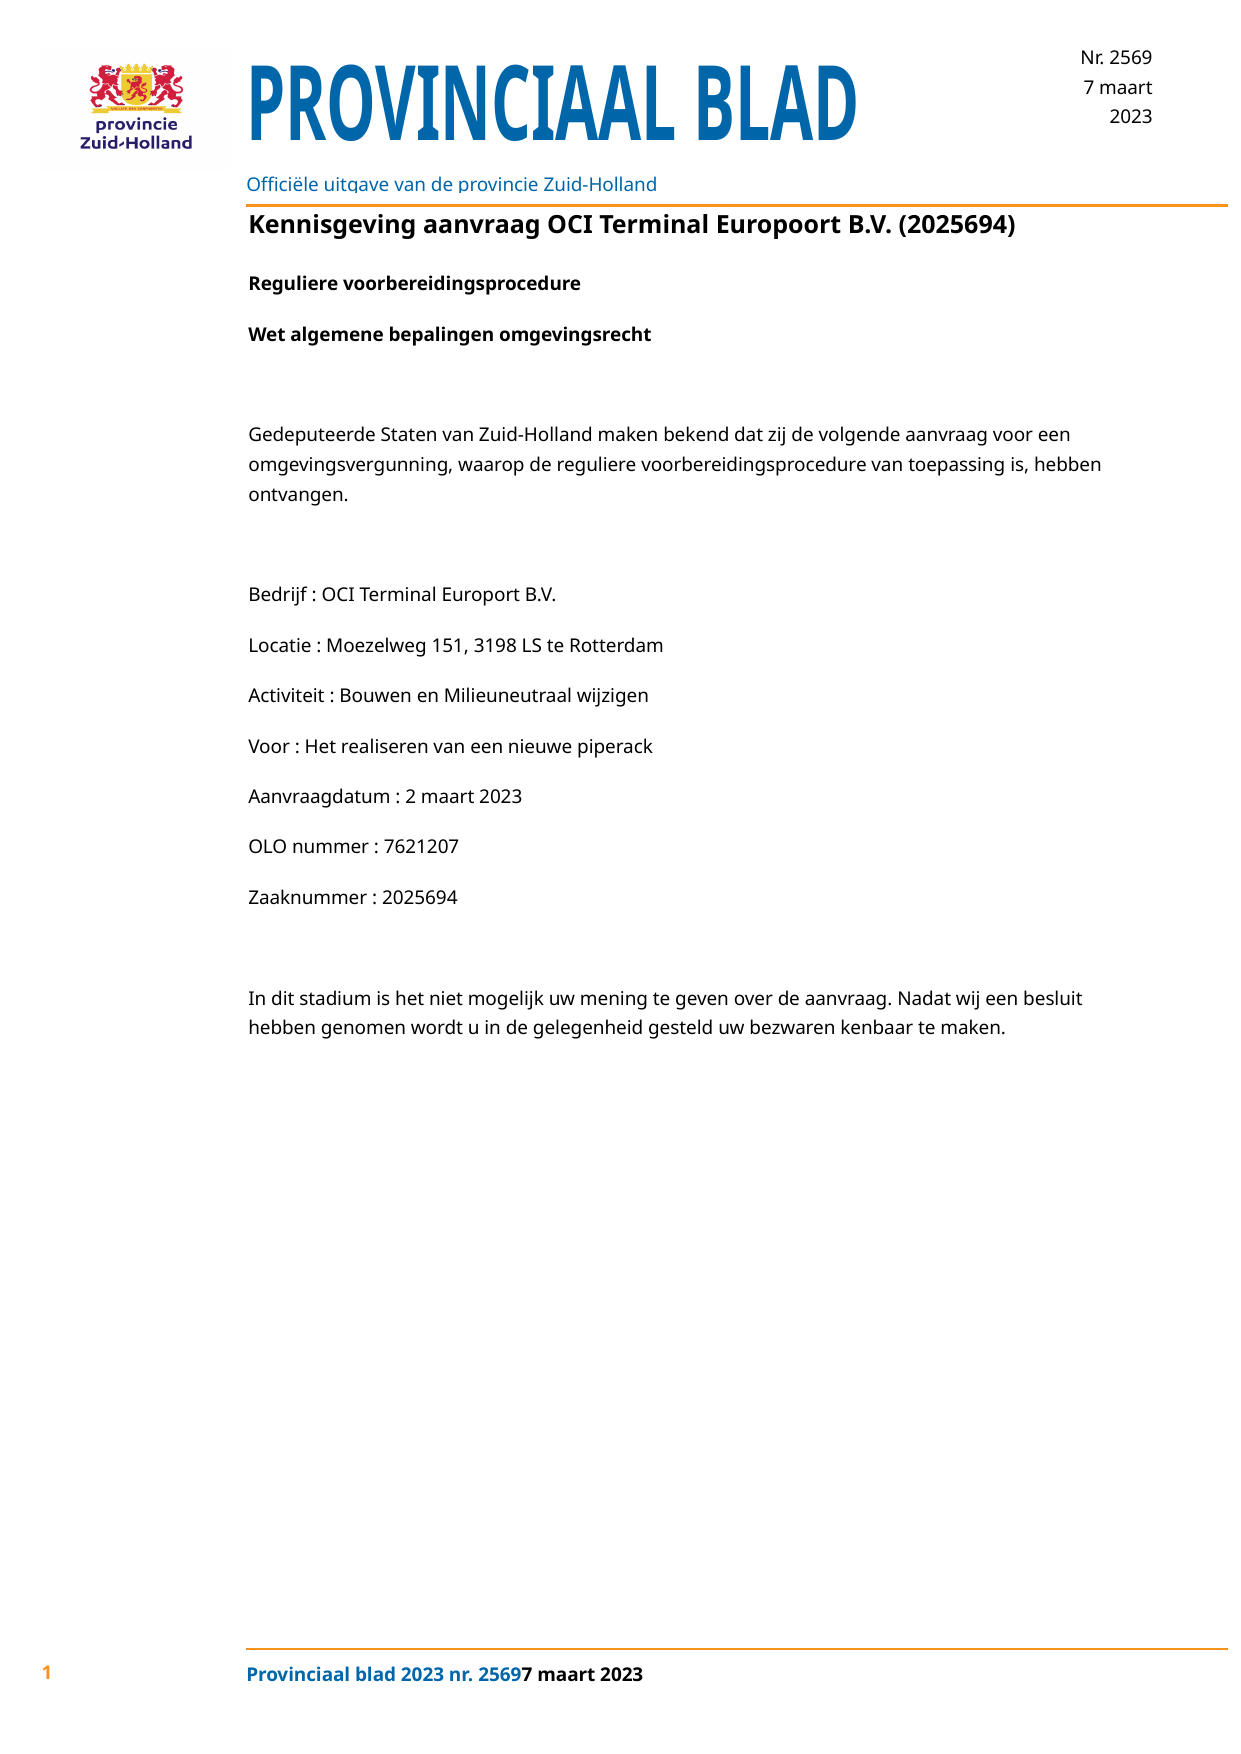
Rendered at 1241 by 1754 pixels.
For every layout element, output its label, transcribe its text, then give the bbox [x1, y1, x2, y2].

picture [41, 47, 231, 172]
text Locatie : Moezelweg 151, 3198 LS te Rotterdam [248, 632, 1152, 658]
text Reguliere voorbereidingsprocedure [248, 270, 1152, 296]
text Voor : Het realiseren van een nieuwe piperack [248, 733, 1152, 758]
text Gedeputeerde Staten van Zuid-Holland maken bekend dat zij de volgende aanvraag voor een omgevingsvergunning, waarop de reguliere voorbereidingsprocedure van toepassing is, hebben ontvangen. [248, 422, 1152, 506]
text Wet algemene bepalingen omgevingsrecht [248, 321, 1152, 346]
text Kennisgeving aanvraag OCI Terminal Europoort B.V. (2025694) [248, 207, 1152, 241]
text Bedrijf : OCI Terminal Europort B.V. [248, 582, 1152, 607]
text Zaaknummer : 2025694 [248, 884, 1152, 910]
text In dit stadium is het niet mogelijk uw mening te geven over de aanvraag. Nadat wij een besluit hebben genomen wordt u in de gelegenheid gesteld uw bezwaren kenbaar te maken. [248, 985, 1152, 1040]
text Activiteit : Bouwen en Milieuneutraal wijzigen [248, 682, 1152, 708]
text OLO nummer : 7621207 [248, 834, 1152, 859]
text Aanvraagdatum : 2 maart 2023 [248, 783, 1152, 809]
